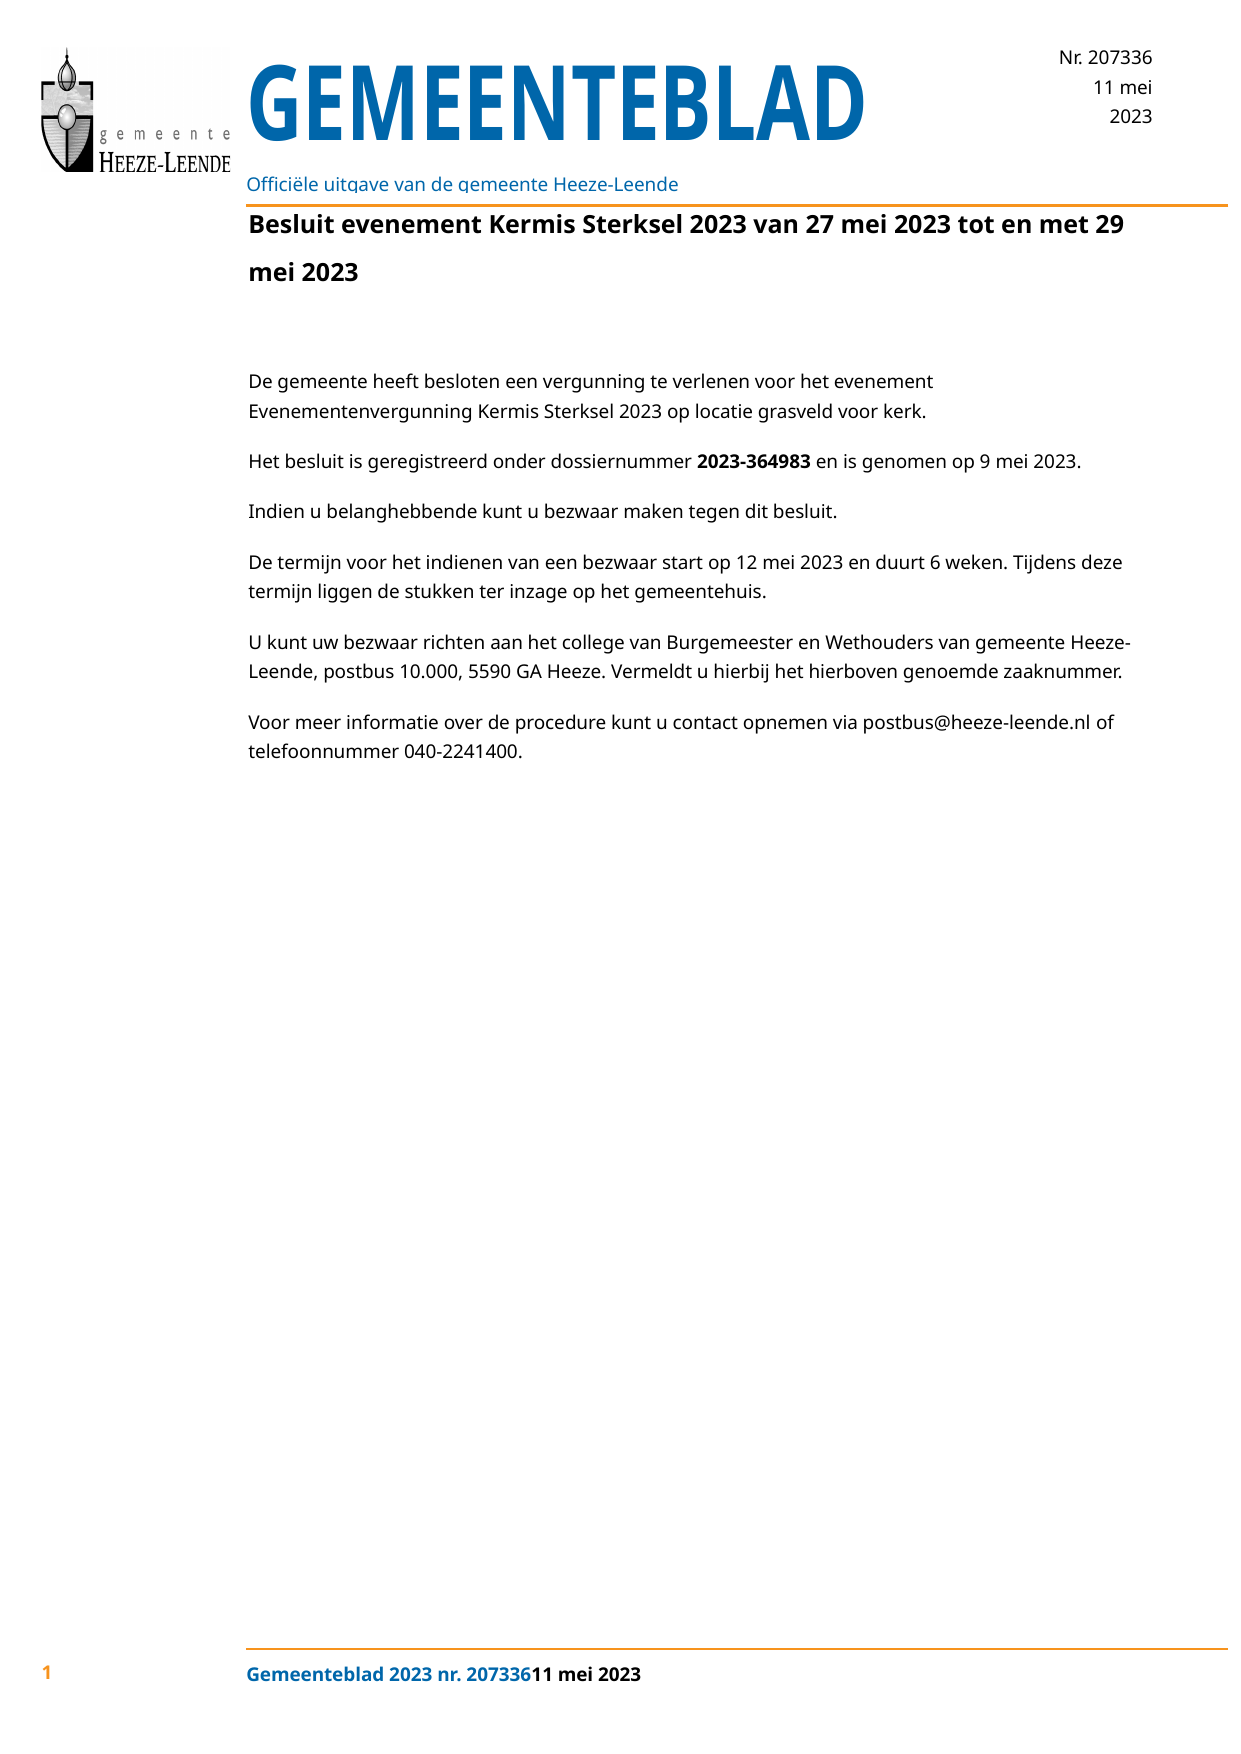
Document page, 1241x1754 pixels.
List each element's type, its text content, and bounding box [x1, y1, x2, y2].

text Het besluit is geregistreerd onder dossiernummer 2023-364983 en is genomen op 9 mei 2023. [248, 448, 1152, 474]
text De termijn voor het indienen van een bezwaar start op 12 mei 2023 en duurt 6 weken. Tijdens deze termijn liggen de stukken ter inzage op het gemeentehuis. [248, 549, 1152, 604]
text De gemeente heeft besloten een vergunning te verlenen voor het evenement Evenementenvergunning Kermis Sterksel 2023 op locatie grasveld voor kerk. [248, 368, 1152, 424]
text U kunt uw bezwaar richten aan het college van Burgemeester en Wethouders van gemeente Heeze-Leende, postbus 10.000, 5590 GA Heeze. Vermeldt u hierbij het hierboven genoemde zaaknummer. [248, 629, 1152, 684]
text Besluit evenement Kermis Sterksel 2023 van 27 mei 2023 tot en met 29 mei 2023 [248, 207, 1152, 288]
picture [41, 47, 231, 172]
text Indien u belanghebbende kunt u bezwaar maken tegen dit besluit. [248, 499, 1152, 524]
text Voor meer informatie over de procedure kunt u contact opnemen via postbus@heeze-leende.nl of telefoonnummer 040-2241400. [248, 709, 1152, 764]
